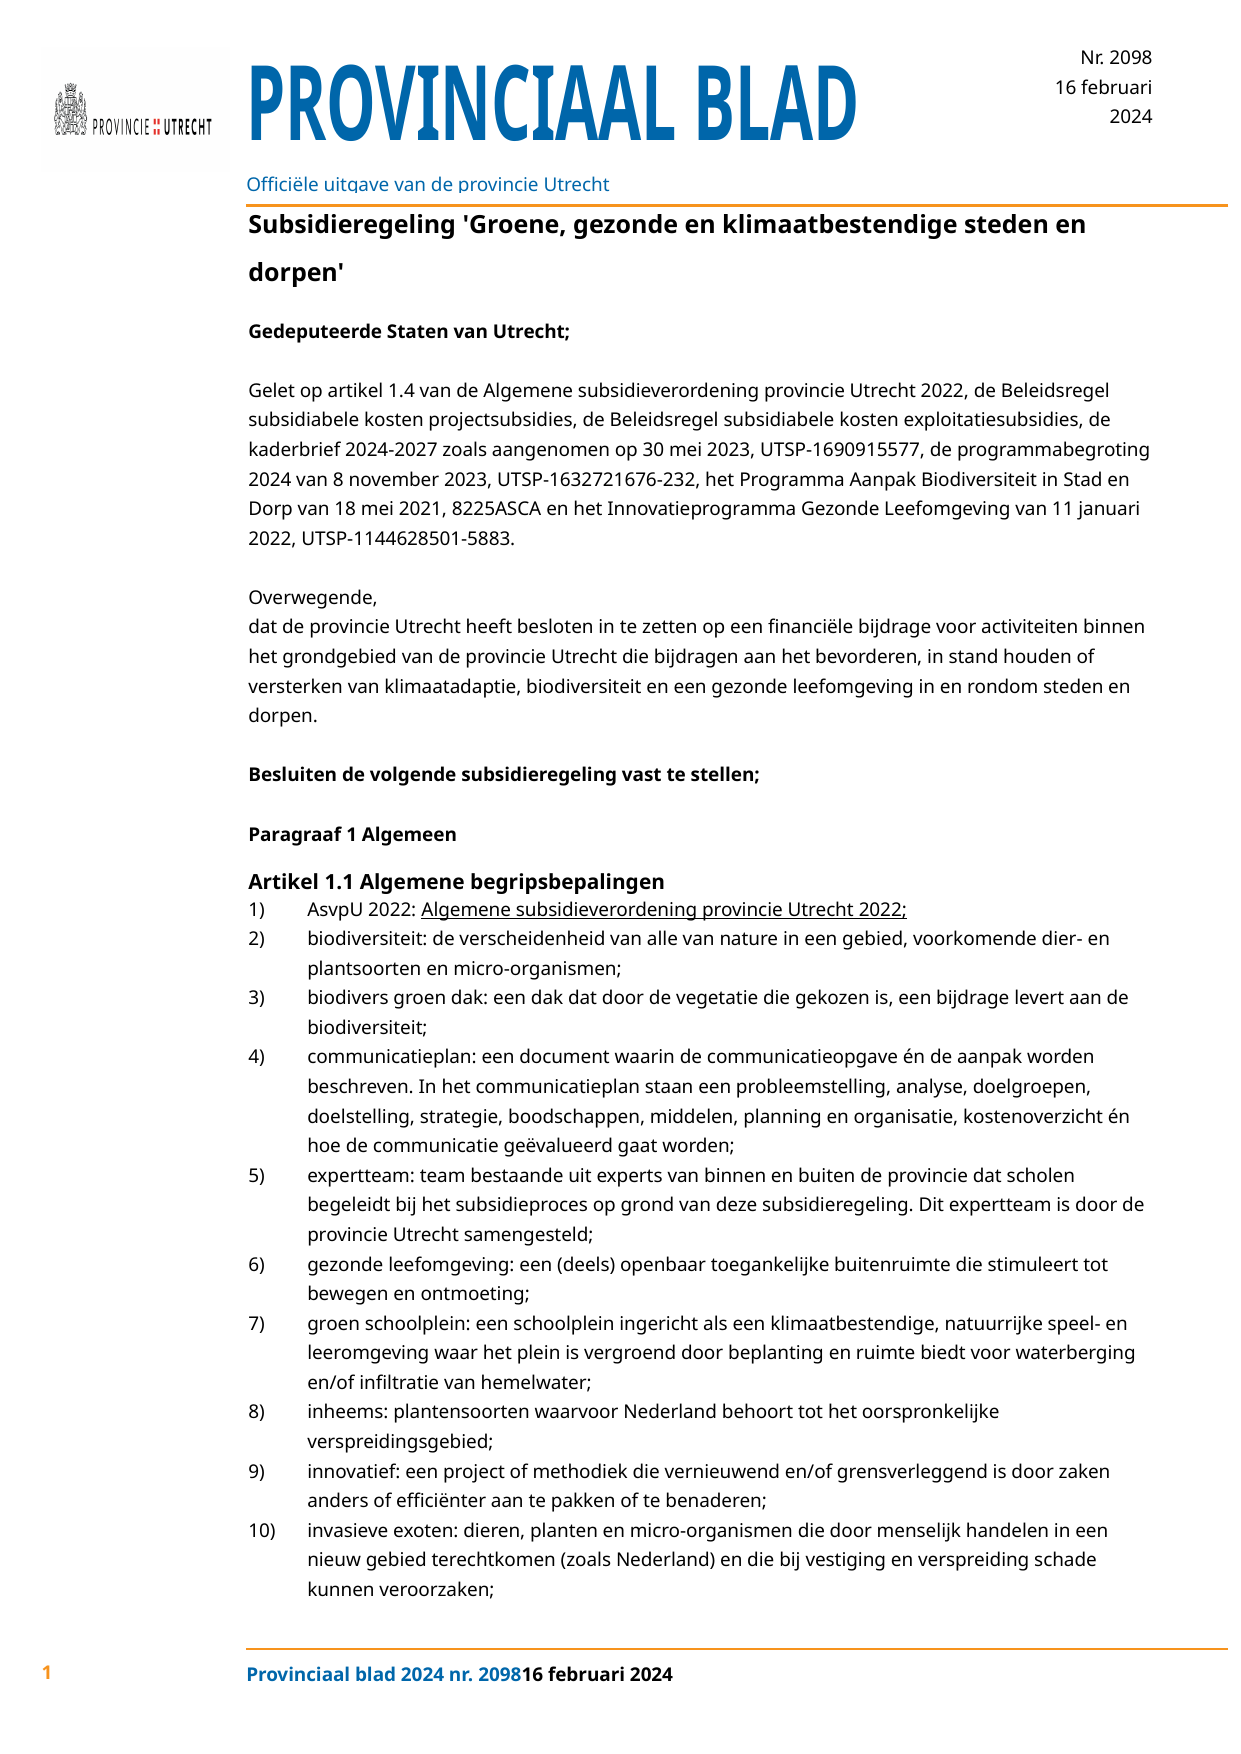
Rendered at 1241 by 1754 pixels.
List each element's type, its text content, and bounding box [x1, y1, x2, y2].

list inheems: plantensoorten waarvoor Nederland behoort tot het oorspronkelijke verspreidingsgebied; [248, 1399, 1152, 1454]
text Paragraaf 1 Algemeen [248, 821, 1152, 847]
text dat de provincie Utrecht heeft besloten in te zetten op een financiële bijdrage voor activiteiten binnen het grondgebied van de provincie Utrecht die bijdragen aan het bevorderen, in stand houden of versterken van klimaatadaptie, biodiversiteit en een gezonde leefomgeving in en rondom steden en dorpen. [248, 614, 1152, 728]
list AsvpU 2022: Algemene subsidieverordening provincie Utrecht 2022; [248, 896, 1152, 922]
list biodivers groen dak: een dak dat door de vegetatie die gekozen is, een bijdrage levert aan de biodiversiteit; [248, 984, 1152, 1040]
list communicatieplan: een document waarin de communicatieopgave én de aanpak worden beschreven. In het communicatieplan staan een probleemstelling, analyse, doelgroepen, doelstelling, strategie, boodschappen, middelen, planning en organisatie, kostenoverzicht én hoe de communicatie geëvalueerd gaat worden; [248, 1044, 1152, 1158]
text Gedeputeerde Staten van Utrecht; [248, 318, 1152, 344]
picture [41, 47, 231, 172]
text Besluiten de volgende subsidieregeling vast te stellen; [248, 762, 1152, 787]
list innovatief: een project of methodiek die vernieuwend en/of grensverleggend is door zaken anders of efficiënter aan te pakken of te benaderen; [248, 1458, 1152, 1513]
list gezonde leefomgeving: een (deels) openbaar toegankelijke buitenruimte die stimuleert tot bewegen en ontmoeting; [248, 1251, 1152, 1306]
list expertteam: team bestaande uit experts van binnen en buiten de provincie dat scholen begeleidt bij het subsidieproces op grond van deze subsidieregeling. Dit expertteam is door de provincie Utrecht samengesteld; [248, 1162, 1152, 1247]
text Gelet op artikel 1.4 van de Algemene subsidieverordening provincie Utrecht 2022, de Beleidsregel subsidiabele kosten projectsubsidies, de Beleidsregel subsidiabele kosten exploitatiesubsidies, de kaderbrief 2024-2027 zoals aangenomen op 30 mei 2023, UTSP-1690915577, de programmabegroting 2024 van 8 november 2023, UTSP-1632721676-232, het Programma Aanpak Biodiversiteit in Stad en Dorp van 18 mei 2021, 8225ASCA en het Innovatieprogramma Gezonde Leefomgeving van 11 januari 2022, UTSP-1144628501-5883. [248, 377, 1152, 551]
list biodiversiteit: de verscheidenheid van alle van nature in een gebied, voorkomende dier- en plantsoorten en micro-organismen; [248, 925, 1152, 981]
text Artikel 1.1 Algemene begripsbepalingen [248, 867, 1152, 896]
list invasieve exoten: dieren, planten en micro-organismen die door menselijk handelen in een nieuw gebied terechtkomen (zoals Nederland) en die bij vestiging en verspreiding schade kunnen veroorzaken; [248, 1517, 1152, 1602]
list groen schoolplein: een schoolplein ingericht als een klimaatbestendige, natuurrijke speel- en leeromgeving waar het plein is vergroend door beplanting en ruimte biedt voor waterberging en/of infiltratie van hemelwater; [248, 1310, 1152, 1395]
text Overwegende, [248, 584, 1152, 610]
text Subsidieregeling 'Groene, gezonde en klimaatbestendige steden en dorpen' [248, 207, 1152, 288]
